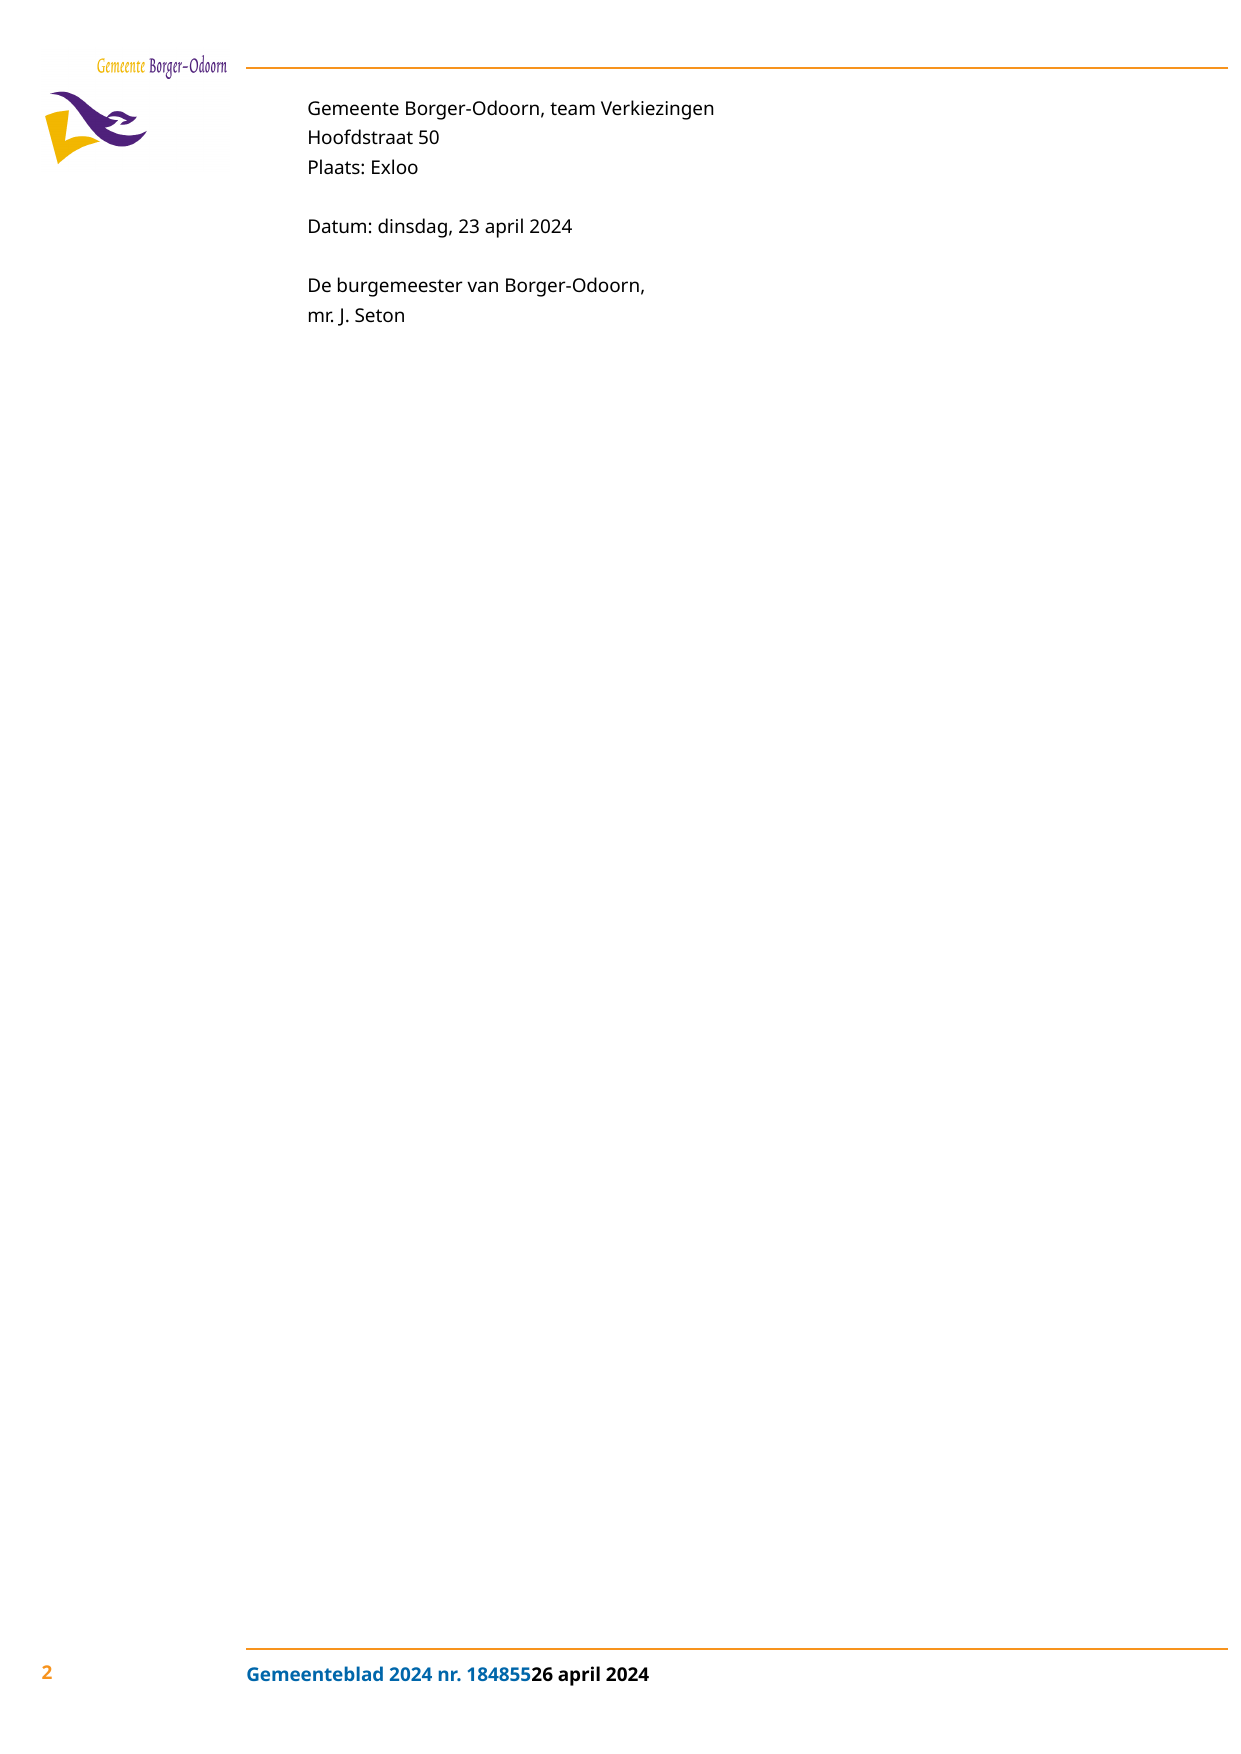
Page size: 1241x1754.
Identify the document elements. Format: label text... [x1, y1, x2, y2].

picture [41, 47, 231, 172]
list De burgemeester van Borger-Odoorn, [248, 272, 1152, 298]
list Datum: dinsdag, 23 april 2024 [248, 213, 1152, 239]
list mr. J. Seton [248, 302, 1152, 328]
list Gemeente Borger-Odoorn, team Verkiezingen [248, 95, 1152, 121]
list Hoofdstraat 50 [248, 124, 1152, 150]
list Plaats: Exloo [248, 154, 1152, 180]
